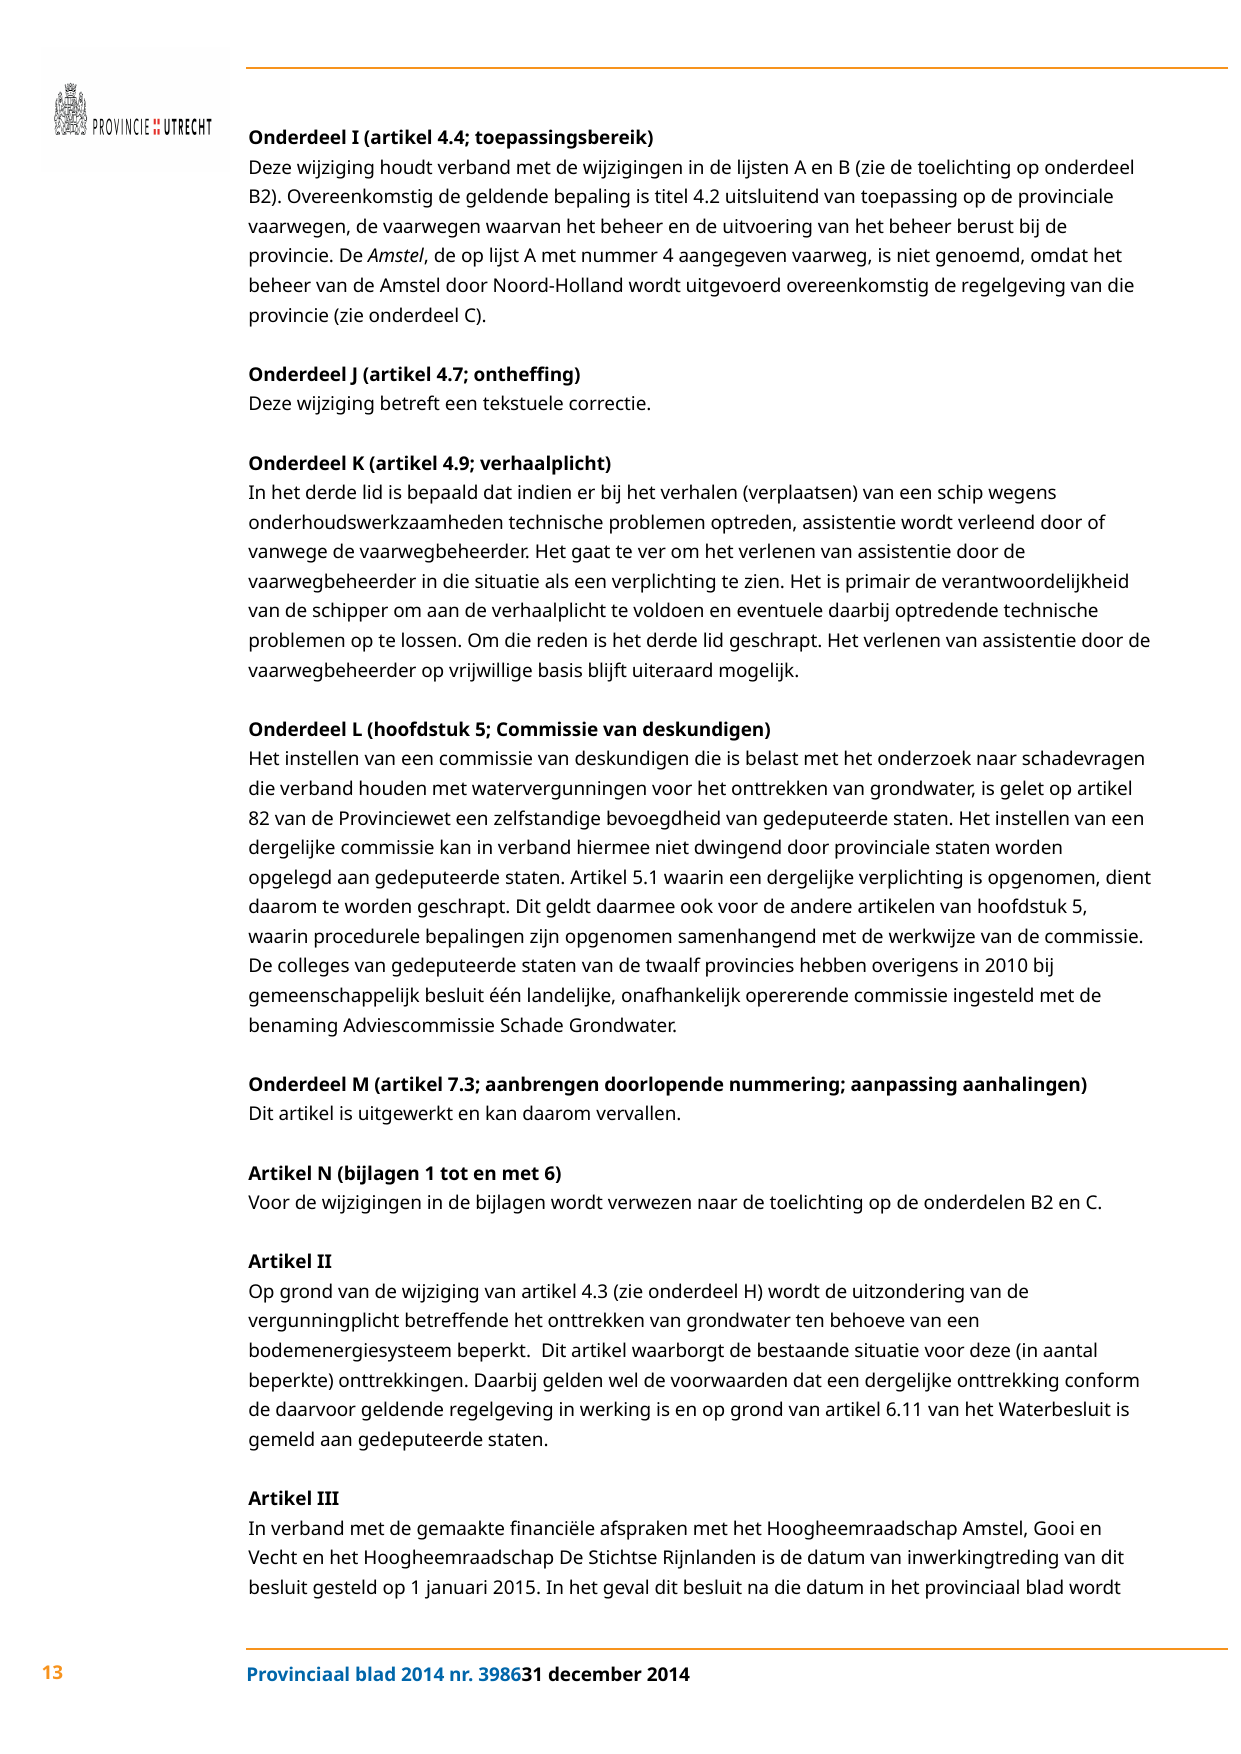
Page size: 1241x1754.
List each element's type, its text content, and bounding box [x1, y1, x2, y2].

text Artikel N (bijlagen 1 tot en met 6) [248, 1160, 1152, 1186]
picture [41, 47, 231, 172]
text Onderdeel J (artikel 4.7; ontheffing) [248, 361, 1152, 387]
text Artikel III [248, 1485, 1152, 1511]
text Op grond van de wijziging van artikel 4.3 (zie onderdeel H) wordt de uitzondering van de vergunningplicht betreffende het onttrekken van grondwater ten behoeve van een bodemenergiesysteem beperkt. Dit artikel waarborgt de bestaande situatie voor deze (in aantal beperkte) onttrekkingen. Daarbij gelden wel de voorwaarden dat een dergelijke onttrekking conform de daarvoor geldende regelgeving in werking is en op grond van artikel 6.11 van het Waterbesluit is gemeld aan gedeputeerde staten. [248, 1278, 1152, 1452]
text Onderdeel I (artikel 4.4; toepassingsbereik) [248, 124, 1152, 150]
text Dit artikel is uitgewerkt en kan daarom vervallen. [248, 1101, 1152, 1126]
text Deze wijziging betreft een tekstuele correctie. [248, 391, 1152, 416]
text Artikel II [248, 1248, 1152, 1274]
text In verband met de gemaakte financiële afspraken met het Hoogheemraadschap Amstel, Gooi en Vecht en het Hoogheemraadschap De Stichtse Rijnlanden is de datum van inwerkingtreding van dit besluit gesteld op 1 januari 2015. In het geval dit besluit na die datum in het provinciaal blad wordt [248, 1515, 1152, 1600]
text Deze wijziging houdt verband met de wijzigingen in de lijsten A en B (zie de toelichting op onderdeel B2). Overeenkomstig de geldende bepaling is titel 4.2 uitsluitend van toepassing op de provinciale vaarwegen, de vaarwegen waarvan het beheer en de uitvoering van het beheer berust bij de provincie. De Amstel, de op lijst A met nummer 4 aangegeven vaarweg, is niet genoemd, omdat het beheer van de Amstel door Noord-Holland wordt uitgevoerd overeenkomstig de regelgeving van die provincie (zie onderdeel C). [248, 154, 1152, 328]
text De colleges van gedeputeerde staten van de twaalf provincies hebben overigens in 2010 bij gemeenschappelijk besluit één landelijke, onafhankelijk opererende commissie ingesteld met de benaming Adviescommissie Schade Grondwater. [248, 953, 1152, 1038]
text In het derde lid is bepaald dat indien er bij het verhalen (verplaatsen) van een schip wegens onderhoudswerkzaamheden technische problemen optreden, assistentie wordt verleend door of vanwege de vaarwegbeheerder. Het gaat te ver om het verlenen van assistentie door de vaarwegbeheerder in die situatie als een verplichting te zien. Het is primair de verantwoordelijkheid van de schipper om aan de verhaalplicht te voldoen en eventuele daarbij optredende technische problemen op te lossen. Om die reden is het derde lid geschrapt. Het verlenen van assistentie door de vaarwegbeheerder op vrijwillige basis blijft uiteraard mogelijk. [248, 479, 1152, 683]
text Onderdeel K (artikel 4.9; verhaalplicht) [248, 450, 1152, 476]
text Onderdeel L (hoofdstuk 5; Commissie van deskundigen) [248, 716, 1152, 742]
text Voor de wijzigingen in de bijlagen wordt verwezen naar de toelichting op de onderdelen B2 en C. [248, 1189, 1152, 1215]
text Onderdeel M (artikel 7.3; aanbrengen doorlopende nummering; aanpassing aanhalingen) [248, 1071, 1152, 1097]
text Het instellen van een commissie van deskundigen die is belast met het onderzoek naar schadevragen die verband houden met watervergunningen voor het onttrekken van grondwater, is gelet op artikel 82 van de Provinciewet een zelfstandige bevoegdheid van gedeputeerde staten. Het instellen van een dergelijke commissie kan in verband hiermee niet dwingend door provinciale staten worden opgelegd aan gedeputeerde staten. Artikel 5.1 waarin een dergelijke verplichting is opgenomen, dient daarom te worden geschrapt. Dit geldt daarmee ook voor de andere artikelen van hoofdstuk 5, waarin procedurele bepalingen zijn opgenomen samenhangend met de werkwijze van de commissie. [248, 746, 1152, 949]
